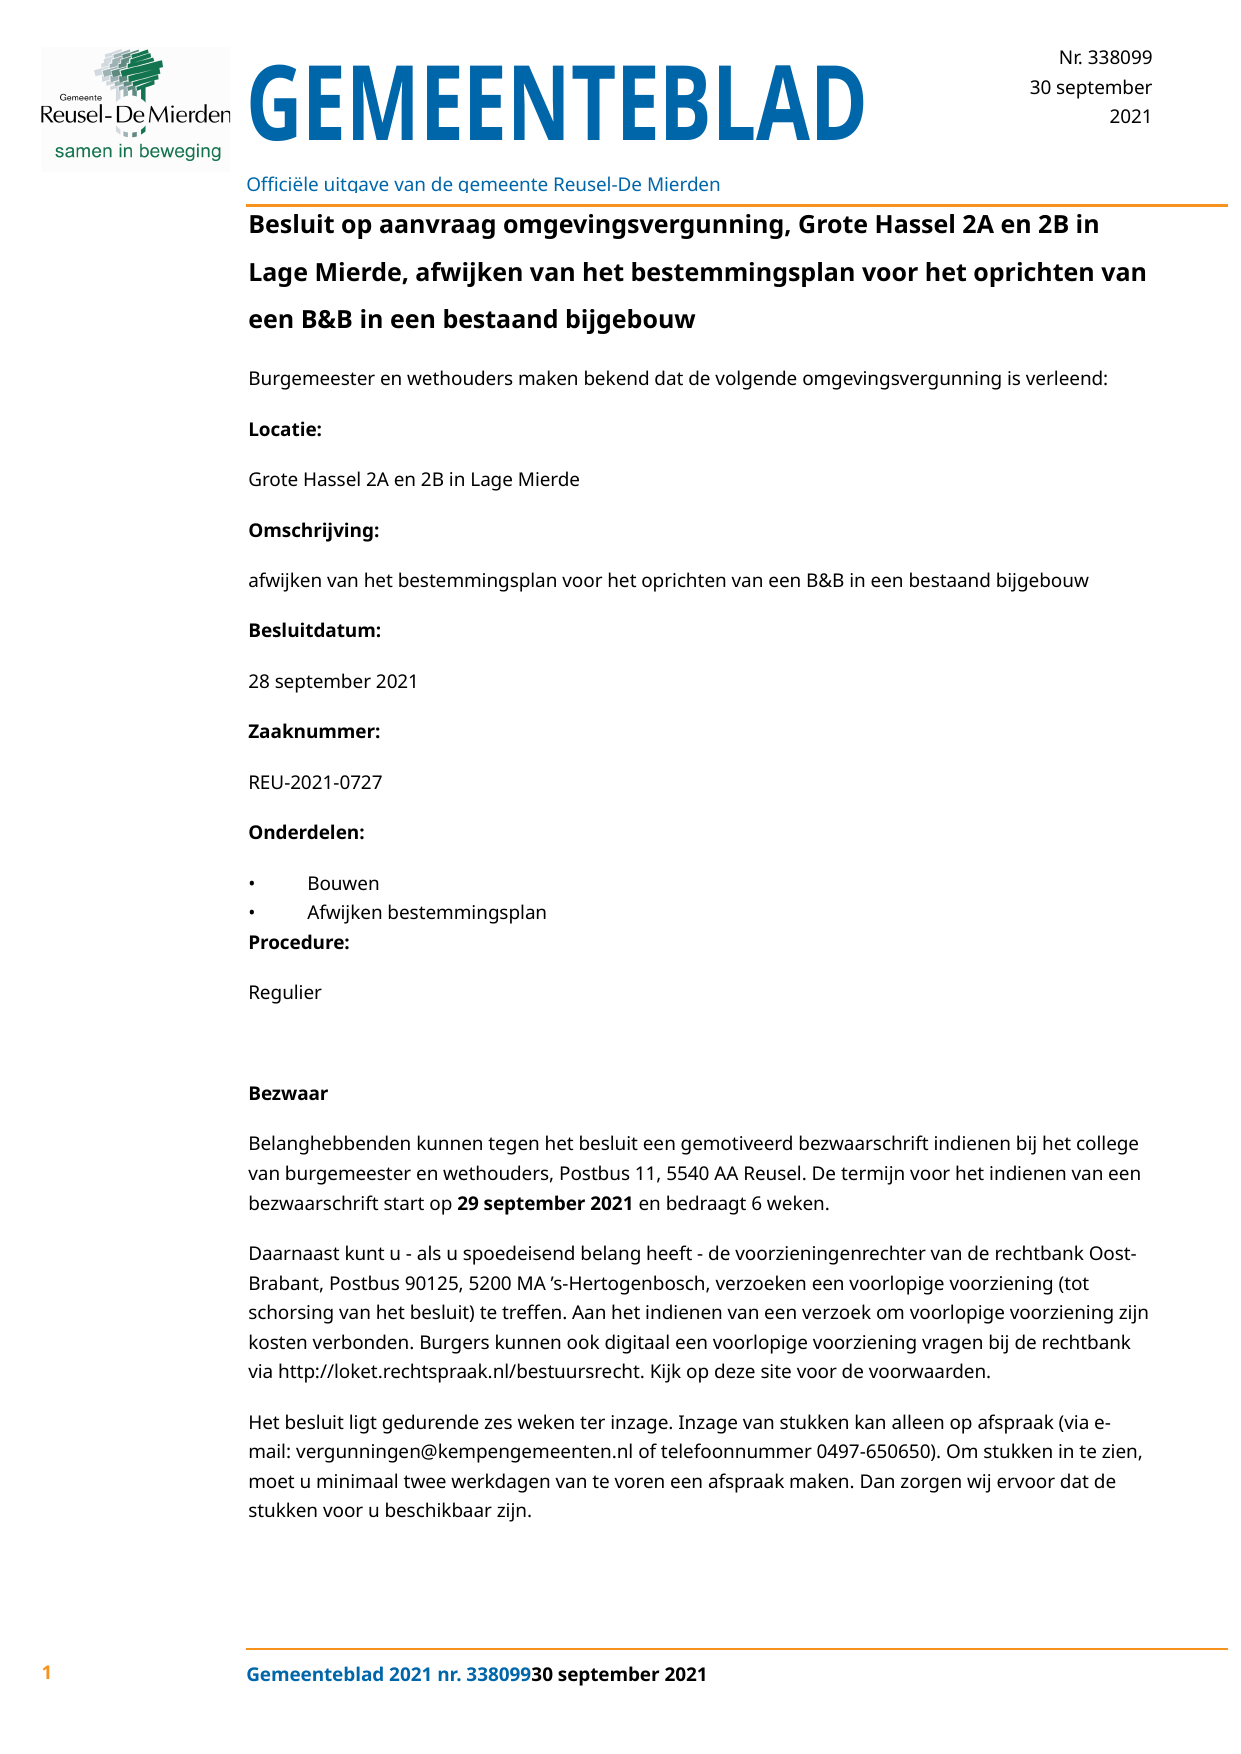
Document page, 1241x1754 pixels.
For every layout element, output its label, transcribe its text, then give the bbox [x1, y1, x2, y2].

text Omschrijving: [248, 517, 1152, 542]
list Afwijken bestemmingsplan [248, 899, 1152, 925]
text Het besluit ligt gedurende zes weken ter inzage. Inzage van stukken kan alleen op afspraak (via e-mail: vergunningen@kempengemeenten.nl of telefoonnummer 0497-650650). Om stukken in te zien, moet u minimaal twee werkdagen van te voren een afspraak maken. Dan zorgen wij ervoor dat de stukken voor u beschikbaar zijn. [248, 1409, 1152, 1523]
text Burgemeester en wethouders maken bekend dat de volgende omgevingsvergunning is verleend: [248, 366, 1152, 391]
text afwijken van het bestemmingsplan voor het oprichten van een B&B in een bestaand bijgebouw [248, 567, 1152, 593]
text Procedure: [248, 929, 1152, 954]
text REU-2021-0727 [248, 769, 1152, 794]
list Bouwen [248, 870, 1152, 895]
text Grote Hassel 2A en 2B in Lage Mierde [248, 466, 1152, 492]
text Belanghebbenden kunnen tegen het besluit een gemotiveerd bezwaarschrift indienen bij het college van burgemeester en wethouders, Postbus 11, 5540 AA Reusel. De termijn voor het indienen van een bezwaarschrift start op 29 september 2021 en bedraagt 6 weken. [248, 1131, 1152, 1215]
text Besluit op aanvraag omgevingsvergunning, Grote Hassel 2A en 2B in Lage Mierde, afwijken van het bestemmingsplan voor het oprichten van een B&B in een bestaand bijgebouw [248, 207, 1152, 336]
text Locatie: [248, 416, 1152, 442]
text Regulier [248, 979, 1152, 1005]
text Onderdelen: [248, 819, 1152, 845]
text Besluitdatum: [248, 618, 1152, 643]
text Bezwaar [248, 1080, 1152, 1106]
text Zaaknummer: [248, 718, 1152, 744]
picture [41, 47, 231, 172]
text 28 september 2021 [248, 668, 1152, 694]
text Daarnaast kunt u - als u spoedeisend belang heeft - de voorzieningenrechter van de rechtbank Oost-Brabant, Postbus 90125, 5200 MA ’s-Hertogenbosch, verzoeken een voorlopige voorziening (tot schorsing van het besluit) te treffen. Aan het indienen van een verzoek om voorlopige voorziening zijn kosten verbonden. Burgers kunnen ook digitaal een voorlopige voorziening vragen bij de rechtbank via http://loket.rechtspraak.nl/bestuursrecht. Kijk op deze site voor de voorwaarden. [248, 1240, 1152, 1384]
